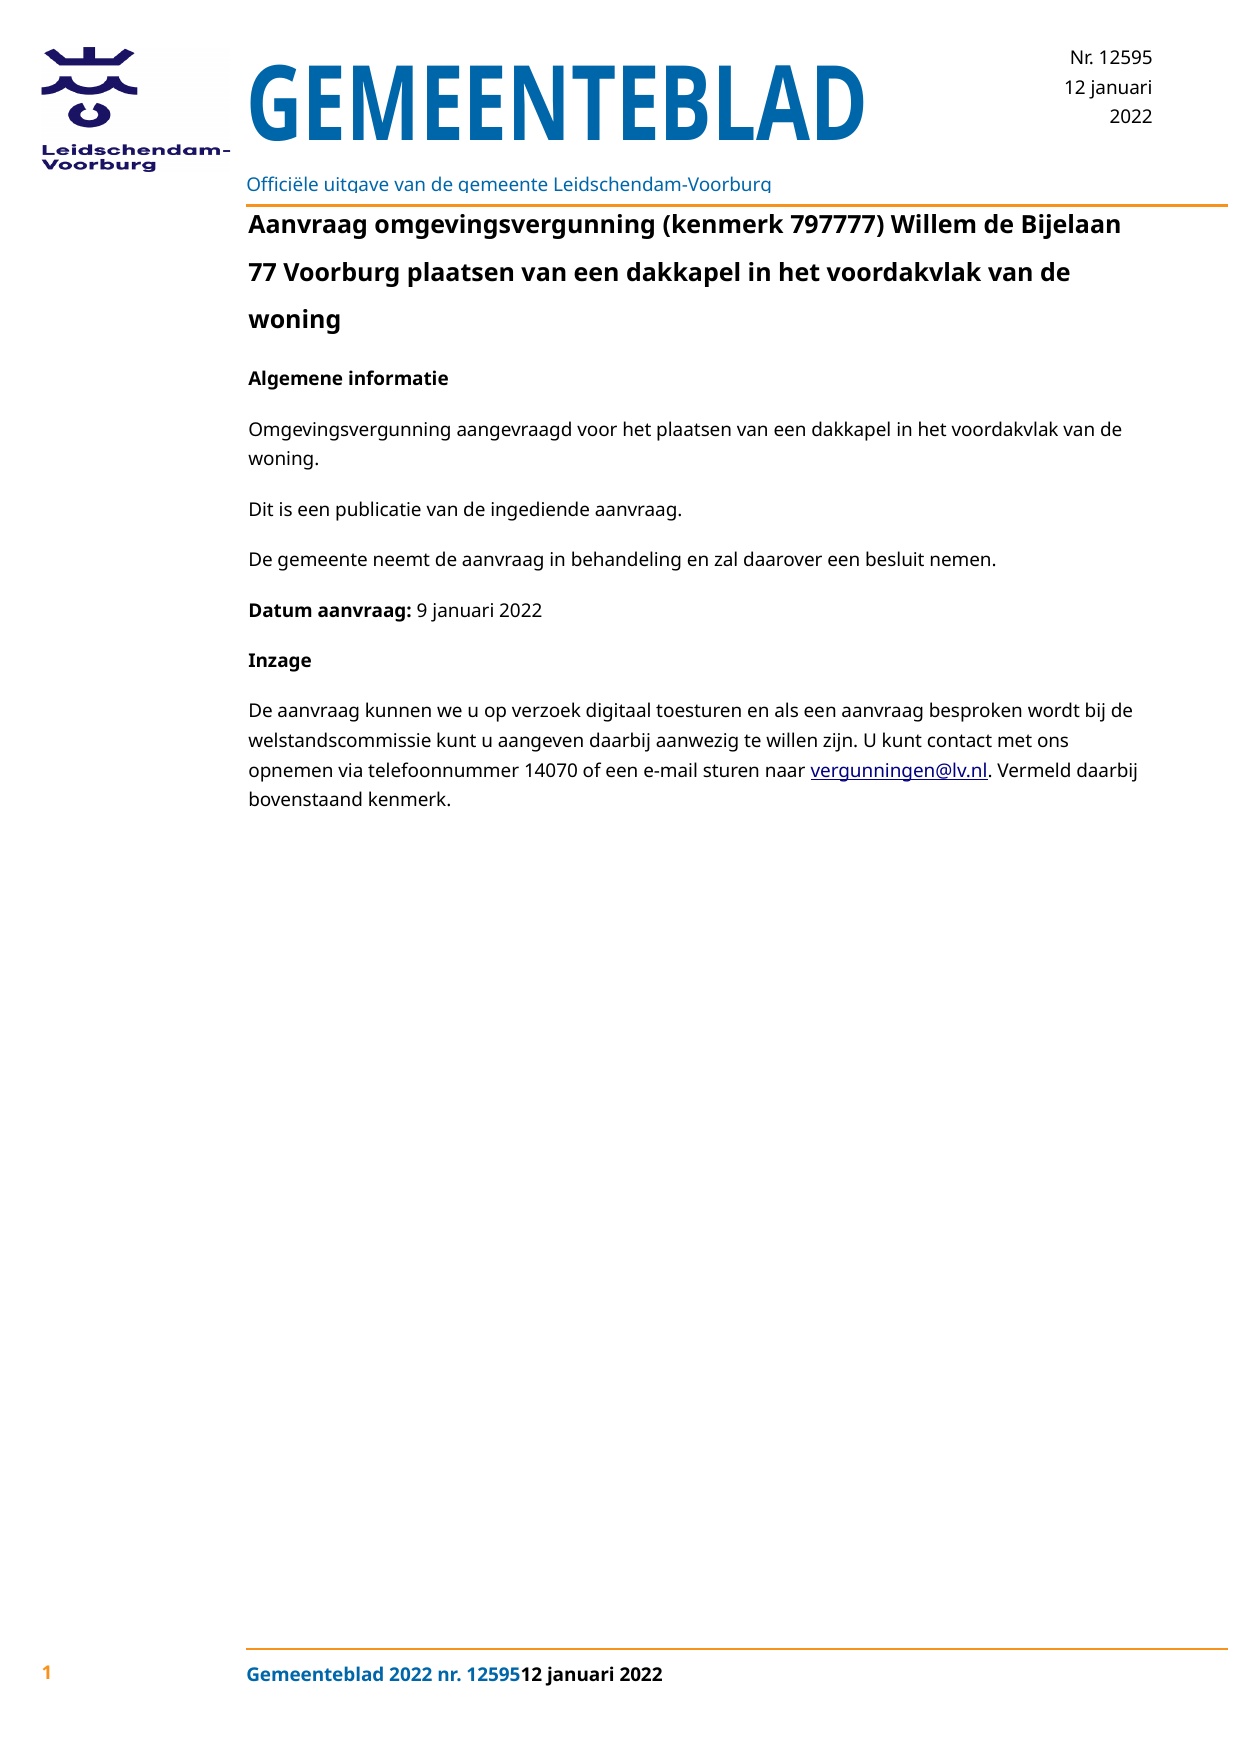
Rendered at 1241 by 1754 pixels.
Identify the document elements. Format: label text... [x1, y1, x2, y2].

text De gemeente neemt de aanvraag in behandeling en zal daarover een besluit nemen. [248, 546, 1152, 572]
text Inzage [248, 647, 1152, 673]
text Dit is een publicatie van de ingediende aanvraag. [248, 496, 1152, 522]
text Aanvraag omgevingsvergunning (kenmerk 797777) Willem de Bijelaan 77 Voorburg plaatsen van een dakkapel in het voordakvlak van de woning [248, 207, 1152, 336]
text Omgevingsvergunning aangevraagd voor het plaatsen van een dakkapel in het voordakvlak van de woning. [248, 416, 1152, 471]
picture [41, 47, 231, 172]
text Datum aanvraag: 9 januari 2022 [248, 597, 1152, 622]
text De aanvraag kunnen we u op verzoek digitaal toesturen en als een aanvraag besproken wordt bij de welstandscommissie kunt u aangeven daarbij aanwezig te willen zijn. U kunt contact met ons opnemen via telefoonnummer 14070 of een e-mail sturen naar vergunningen@lv.nl. Vermeld daarbij bovenstaand kenmerk. [248, 698, 1152, 812]
text Algemene informatie [248, 366, 1152, 391]
